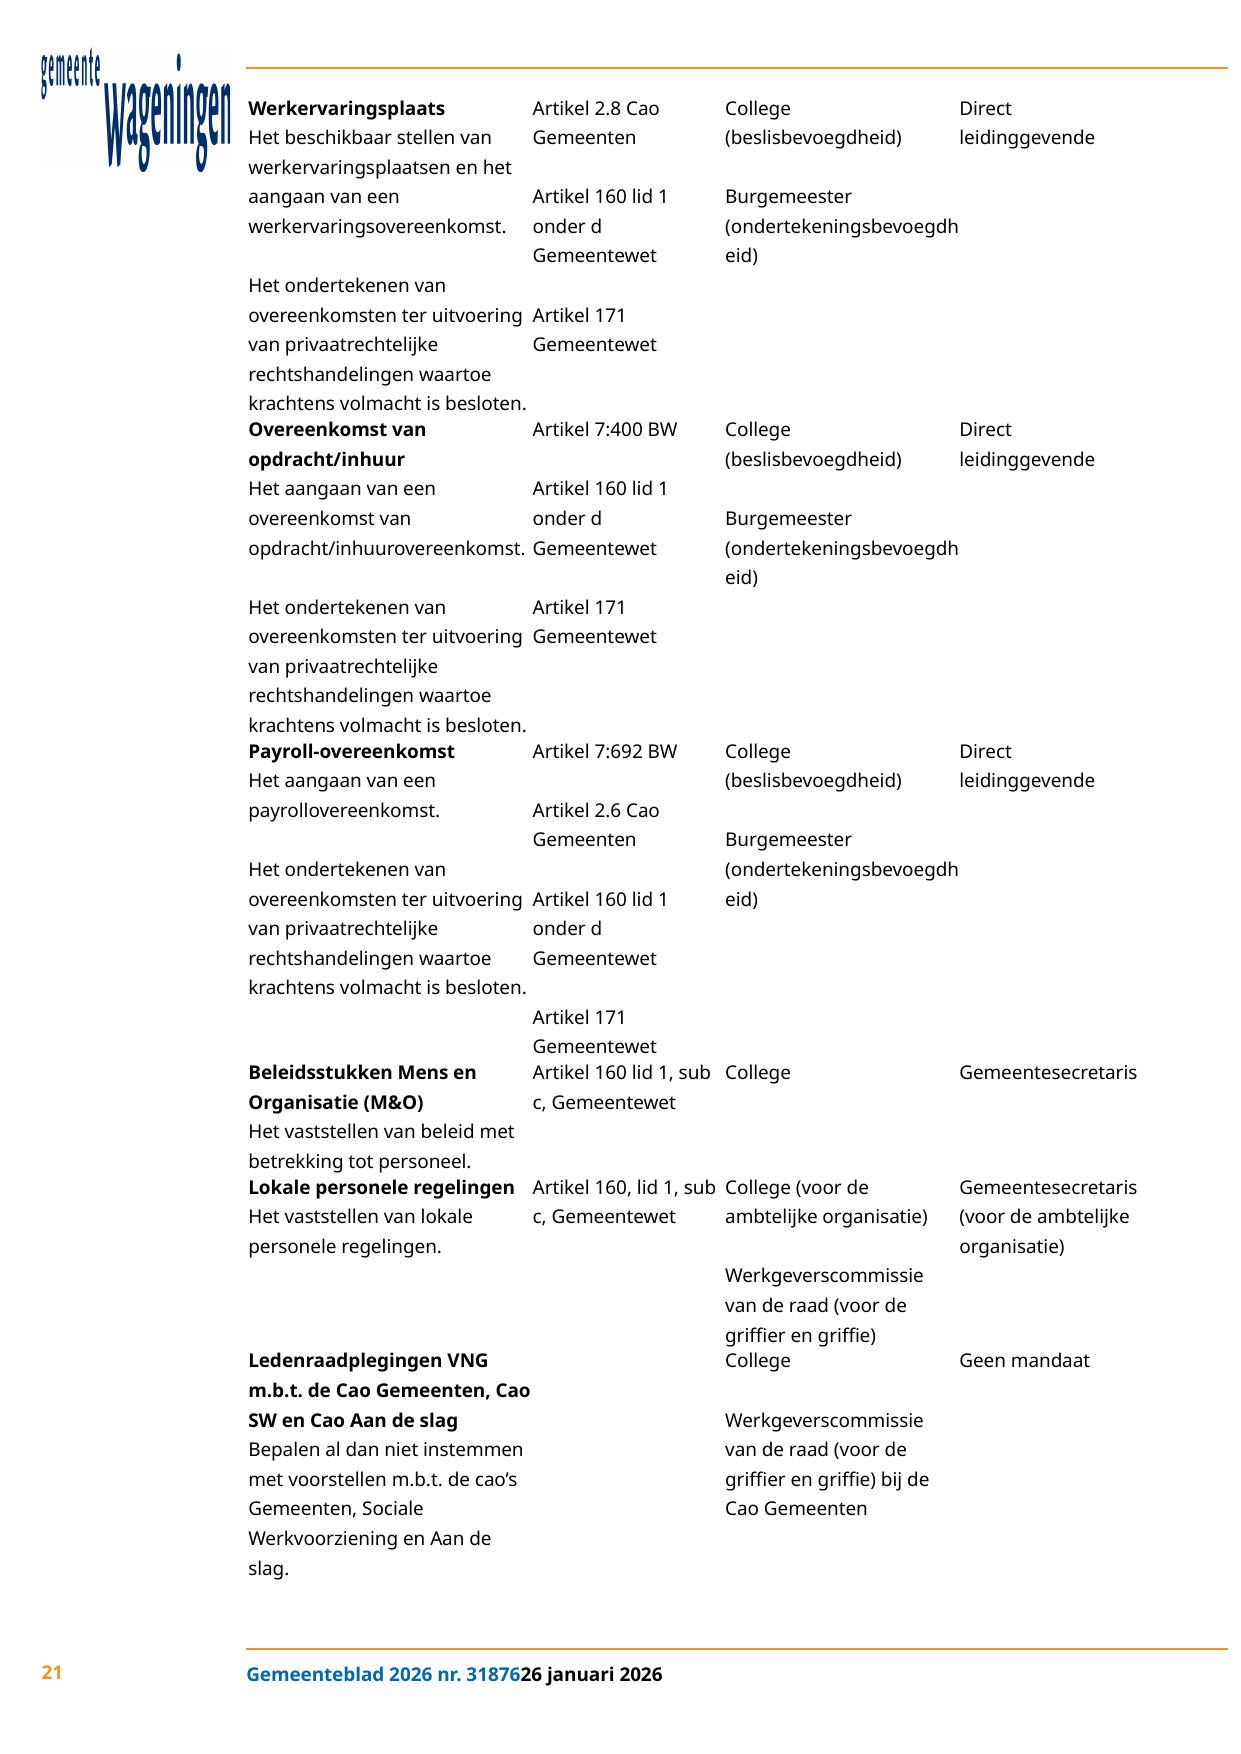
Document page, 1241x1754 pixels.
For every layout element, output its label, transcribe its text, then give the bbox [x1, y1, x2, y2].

table_cell Direct leidinggevende [959, 738, 1152, 1059]
table_cell Lokale personele regelingen Het vaststellen van lokale personele regelingen. [248, 1174, 532, 1348]
table_cell Gemeentesecretaris (voor de ambtelijke organisatie) [959, 1174, 1152, 1348]
table_cell [533, 1348, 725, 1580]
table_cell Artikel 160 lid 1, sub c, Gemeentewet [533, 1060, 725, 1174]
table_cell College Werkgeverscommissie van de raad (voor de griffier en griffie) bij de Cao Gemeenten [725, 1348, 959, 1580]
table_cell Werkervaringsplaats Het beschikbaar stellen van werkervaringsplaatsen en het aangaan van een werkervaringsovereenkomst. Het ondertekenen van overeenkomsten ter uitvoering van privaatrechtelijke rechtshandelingen waartoe krachtens volmacht is besloten. [248, 95, 532, 416]
table_cell College (voor de ambtelijke organisatie) Werkgeverscommissie van de raad (voor de griffier en griffie) [725, 1174, 959, 1348]
table_cell Gemeentesecretaris [959, 1060, 1152, 1174]
table_cell College (beslisbevoegdheid) Burgemeester (ondertekeningsbevoegdheid) [725, 416, 959, 738]
table_cell College (beslisbevoegdheid) Burgemeester (ondertekeningsbevoegdheid) [725, 95, 959, 416]
table_cell College (beslisbevoegdheid) Burgemeester (ondertekeningsbevoegdheid) [725, 738, 959, 1059]
table_cell Direct leidinggevende [959, 416, 1152, 738]
table_cell Geen mandaat [959, 1348, 1152, 1580]
table_cell Direct leidinggevende [959, 95, 1152, 416]
table_cell Artikel 2.8 Cao Gemeenten Artikel 160 lid 1 onder d Gemeentewet Artikel 171 Gemeentewet [533, 95, 725, 416]
table_cell Artikel 7:692 BW Artikel 2.6 Cao Gemeenten Artikel 160 lid 1 onder d Gemeentewet Artikel 171 Gemeentewet [533, 738, 725, 1059]
table_cell Artikel 160, lid 1, sub c, Gemeentewet [533, 1174, 725, 1348]
table_cell Overeenkomst van opdracht/inhuur Het aangaan van een overeenkomst van opdracht/inhuurovereenkomst. Het ondertekenen van overeenkomsten ter uitvoering van privaatrechtelijke rechtshandelingen waartoe krachtens volmacht is besloten. [248, 416, 532, 738]
table_cell Ledenraadplegingen VNG m.b.t. de Cao Gemeenten, Cao SW en Cao Aan de slag Bepalen al dan niet instemmen met voorstellen m.b.t. de cao’s Gemeenten, Sociale Werkvoorziening en Aan de slag. [248, 1348, 532, 1580]
picture [41, 47, 231, 172]
table_cell College [725, 1060, 959, 1174]
table_cell Artikel 7:400 BW Artikel 160 lid 1 onder d Gemeentewet Artikel 171 Gemeentewet [533, 416, 725, 738]
table_cell Payroll-overeenkomst Het aangaan van een payrollovereenkomst. Het ondertekenen van overeenkomsten ter uitvoering van privaatrechtelijke rechtshandelingen waartoe krachtens volmacht is besloten. [248, 738, 532, 1059]
table_cell Beleidsstukken Mens en Organisatie (M&O) Het vaststellen van beleid met betrekking tot personeel. [248, 1060, 532, 1174]
